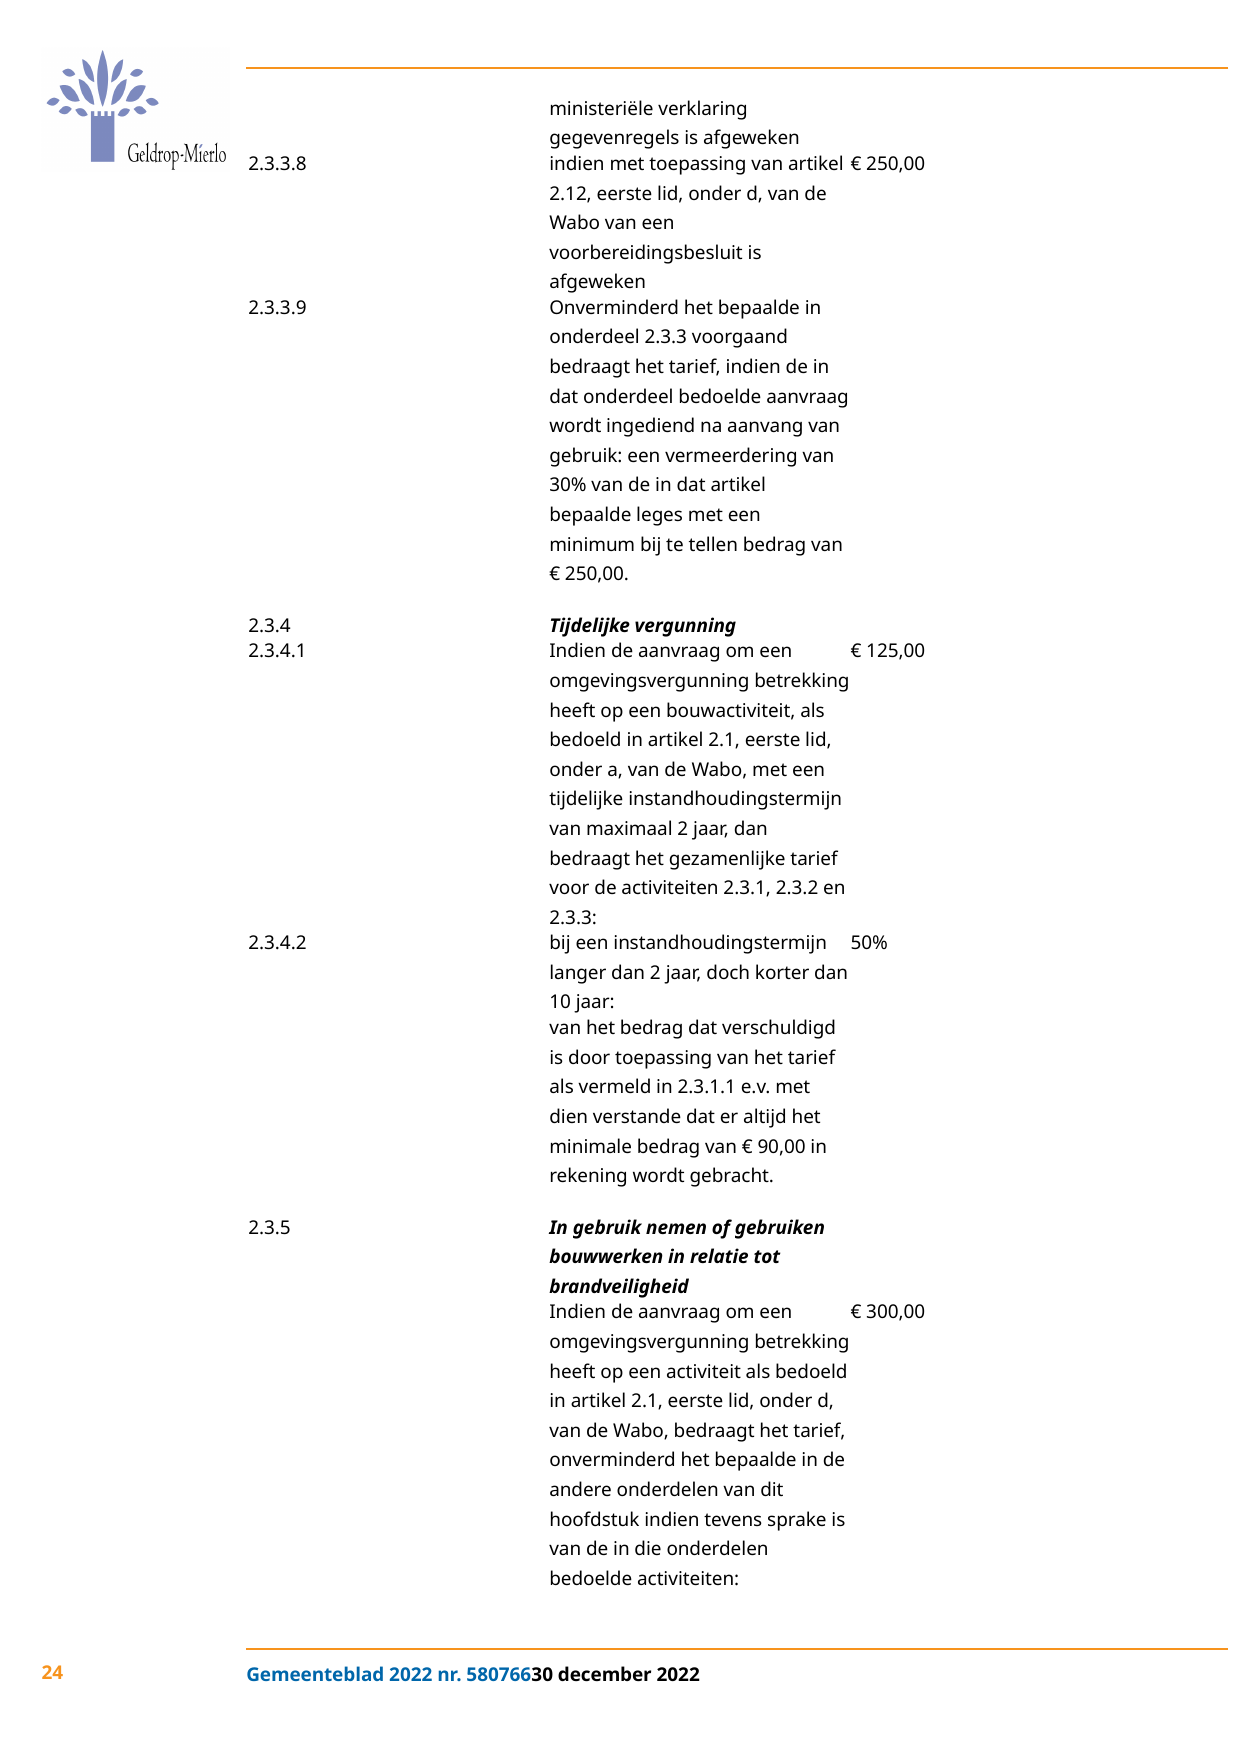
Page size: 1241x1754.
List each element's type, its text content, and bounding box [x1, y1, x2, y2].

table_cell Onverminderd het bepaalde in onderdeel 2.3.3 voorgaand bedraagt het tarief, indien de in dat onderdeel bedoelde aanvraag wordt ingediend na aanvang van gebruik: een vermeerdering van 30% van de in dat artikel bepaalde leges met een minimum bij te tellen bedrag van € 250,00. [549, 294, 850, 586]
table_cell 2.3.5 [248, 1214, 549, 1299]
table_cell van het bedrag dat verschuldigd is door toepassing van het tarief als vermeld in 2.3.1.1 e.v. met dien verstande dat er altijd het minimale bedrag van € 90,00 in rekening wordt gebracht. [549, 1015, 850, 1188]
table_cell Indien de aanvraag om een omgevingsvergunning betrekking heeft op een activiteit als bedoeld in artikel 2.1, eerste lid, onder d, van de Wabo, bedraagt het tarief, onverminderd het bepaalde in de andere onderdelen van dit hoofdstuk indien tevens sprake is van de in die onderdelen bedoelde activiteiten: [549, 1299, 850, 1591]
table_cell 2.3.4.2 [248, 930, 549, 1014]
table_cell [850, 1188, 1152, 1214]
table_cell [850, 1214, 1152, 1299]
table_cell indien met toepassing van artikel 2.12, eerste lid, onder d, van de Wabo van een voorbereidingsbesluit is afgeweken [549, 150, 850, 294]
table_cell [850, 586, 1152, 612]
table_cell 2.3.3.8 [248, 150, 549, 294]
table_cell 2.3.4 [248, 612, 549, 638]
table_cell € 300,00 [850, 1299, 1152, 1591]
table_cell [850, 95, 1152, 150]
table_cell [248, 586, 549, 612]
table_cell In gebruik nemen of gebruiken bouwwerken in relatie tot brandveiligheid [549, 1214, 850, 1299]
table_cell Indien de aanvraag om een omgevingsvergunning betrekking heeft op een bouwactiviteit, als bedoeld in artikel 2.1, eerste lid, onder a, van de Wabo, met een tijdelijke instandhoudingstermijn van maximaal 2 jaar, dan bedraagt het gezamenlijke tarief voor de activiteiten 2.3.1, 2.3.2 en 2.3.3: [549, 638, 850, 929]
table_cell € 125,00 [850, 638, 1152, 929]
table_cell ministeriële verklaring gegevenregels is afgeweken [549, 95, 850, 150]
table_cell bij een instandhoudingstermijn langer dan 2 jaar, doch korter dan 10 jaar: [549, 930, 850, 1014]
table_cell € 250,00 [850, 150, 1152, 294]
table_cell [248, 1299, 549, 1591]
table_cell [248, 1188, 549, 1214]
table_cell [248, 1015, 549, 1188]
table_cell 2.3.4.1 [248, 638, 549, 929]
table_cell [850, 612, 1152, 638]
table_cell [248, 95, 549, 150]
table_cell 50% [850, 930, 1152, 1014]
table_cell [549, 1188, 850, 1214]
table_cell [850, 294, 1152, 586]
table_cell [549, 586, 850, 612]
table_cell Tijdelijke vergunning [549, 612, 850, 638]
picture [41, 47, 231, 172]
table_cell [850, 1015, 1152, 1188]
table_cell 2.3.3.9 [248, 294, 549, 586]
